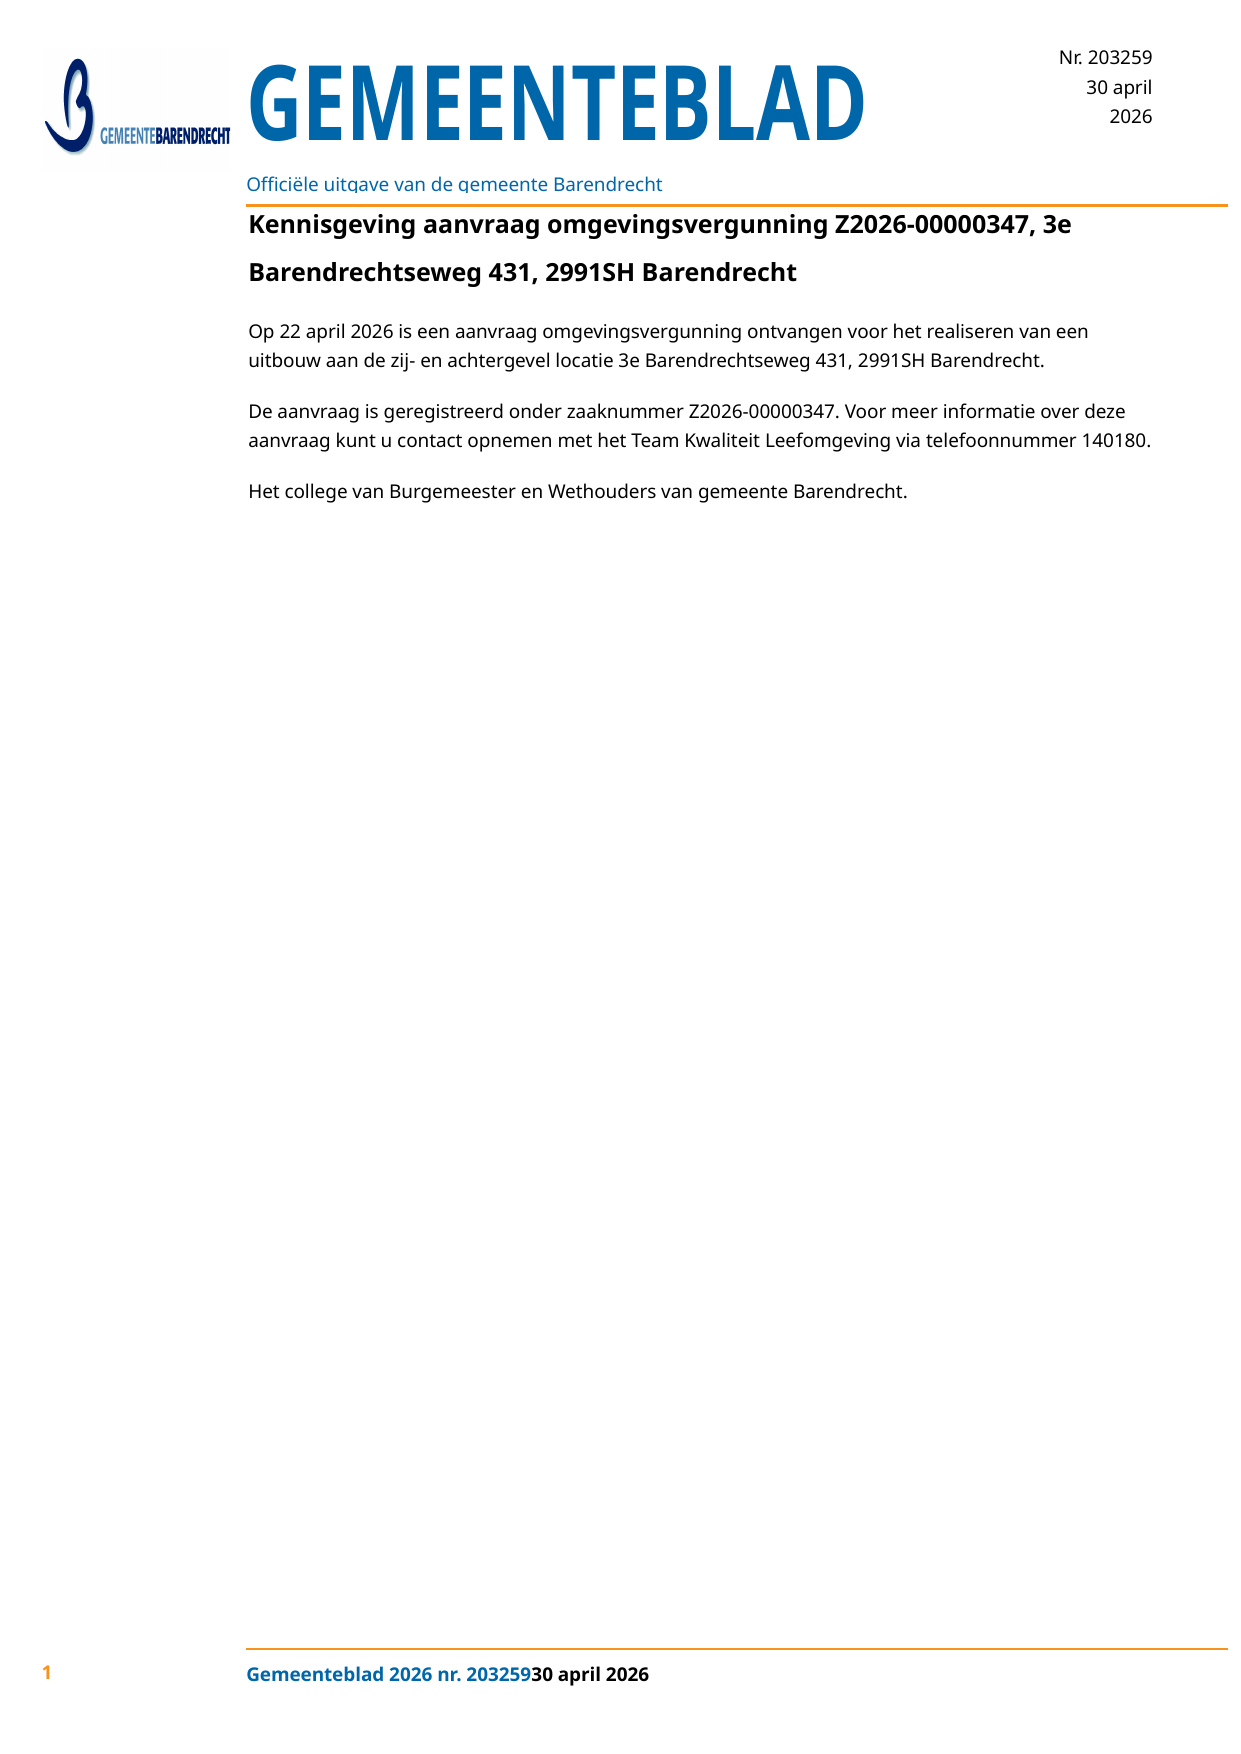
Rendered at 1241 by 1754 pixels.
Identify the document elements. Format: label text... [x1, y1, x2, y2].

text De aanvraag is geregistreerd onder zaaknummer Z2026-00000347. Voor meer informatie over deze aanvraag kunt u contact opnemen met het Team Kwaliteit Leefomgeving via telefoonnummer 140180. [248, 398, 1152, 453]
text Het college van Burgemeester en Wethouders van gemeente Barendrecht. [248, 478, 1152, 504]
text Op 22 april 2026 is een aanvraag omgevingsvergunning ontvangen voor het realiseren van een uitbouw aan de zij- en achtergevel locatie 3e Barendrechtseweg 431, 2991SH Barendrecht. [248, 318, 1152, 373]
text Kennisgeving aanvraag omgevingsvergunning Z2026-00000347, 3e Barendrechtseweg 431, 2991SH Barendrecht [248, 207, 1152, 288]
picture [41, 47, 231, 172]
